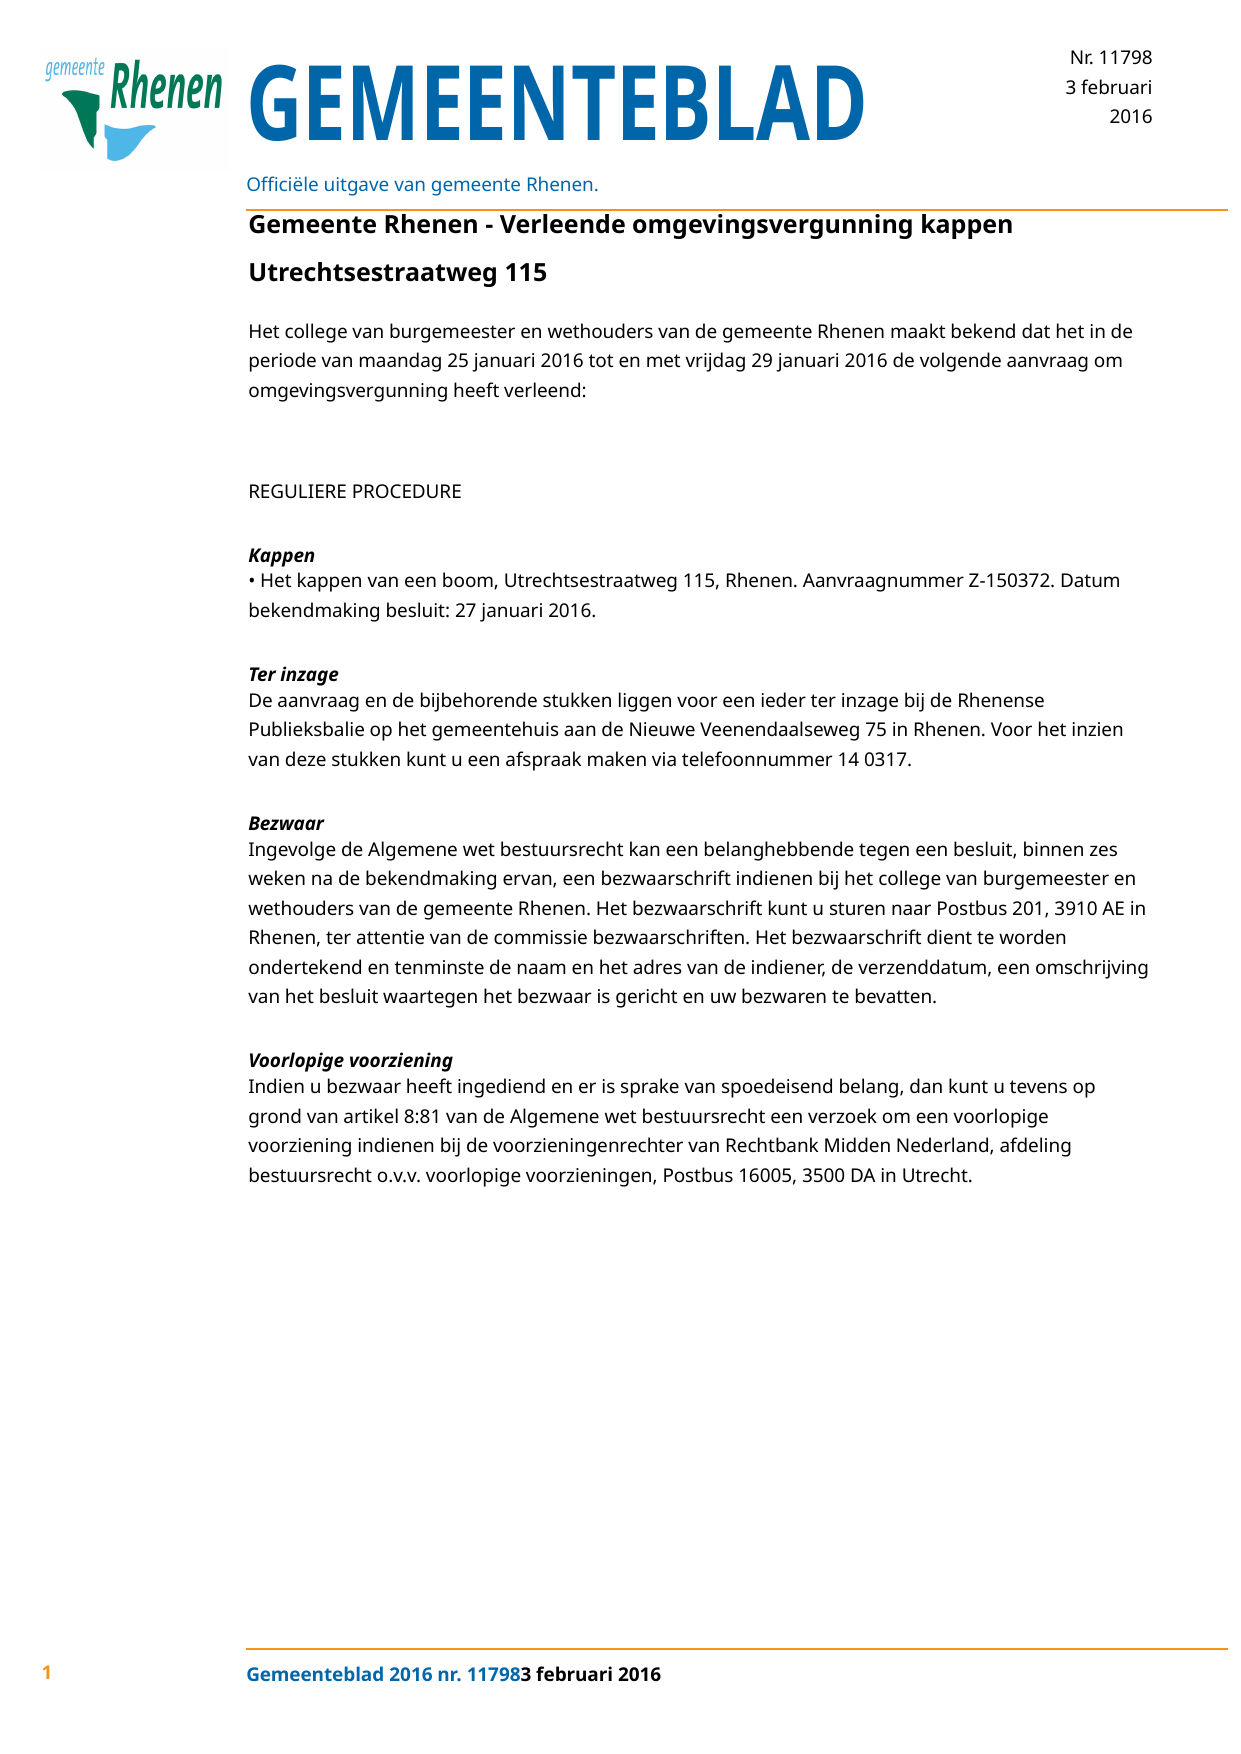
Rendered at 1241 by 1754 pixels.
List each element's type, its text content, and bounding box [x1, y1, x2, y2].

text Ter inzage [248, 661, 1152, 687]
text Bezwaar [248, 810, 1152, 836]
text De aanvraag en de bijbehorende stukken liggen voor een ieder ter inzage bij de Rhenense Publieksbalie op het gemeentehuis aan de Nieuwe Veenendaalseweg 75 in Rhenen. Voor het inzien van deze stukken kunt u een afspraak maken via telefoonnummer 14 0317. [248, 687, 1152, 772]
text Indien u bezwaar heeft ingediend en er is sprake van spoedeisend belang, dan kunt u tevens op grond van artikel 8:81 van de Algemene wet bestuursrecht een verzoek om een voorlopige voorziening indienen bij de voorzieningenrechter van Rechtbank Midden Nederland, afdeling bestuursrecht o.v.v. voorlopige voorzieningen, Postbus 16005, 3500 DA in Utrecht. [248, 1073, 1152, 1188]
picture [41, 47, 231, 172]
text Ingevolge de Algemene wet bestuursrecht kan een belanghebbende tegen een besluit, binnen zes weken na de bekendmaking ervan, een bezwaarschrift indienen bij het college van burgemeester en wethouders van de gemeente Rhenen. Het bezwaarschrift kunt u sturen naar Postbus 201, 3910 AE in Rhenen, ter attentie van de commissie bezwaarschriften. Het bezwaarschrift dient te worden ondertekend en tenminste de naam en het adres van de indiener, de verzenddatum, een omschrijving van het besluit waartegen het bezwaar is gericht en uw bezwaren te bevatten. [248, 836, 1152, 1009]
text Het college van burgemeester en wethouders van de gemeente Rhenen maakt bekend dat het in de periode van maandag 25 januari 2016 tot en met vrijdag 29 januari 2016 de volgende aanvraag om omgevingsvergunning heeft verleend: [248, 318, 1152, 403]
text Voorlopige voorziening [248, 1048, 1152, 1073]
text Gemeente Rhenen - Verleende omgevingsvergunning kappen Utrechtsestraatweg 115 [248, 211, 1152, 288]
text Kappen [248, 542, 1152, 568]
text • Het kappen van een boom, Utrechtsestraatweg 115, Rhenen. Aanvraagnummer Z-150372. Datum bekendmaking besluit: 27 januari 2016. [248, 568, 1152, 623]
text REGULIERE PROCEDURE [248, 478, 1152, 504]
